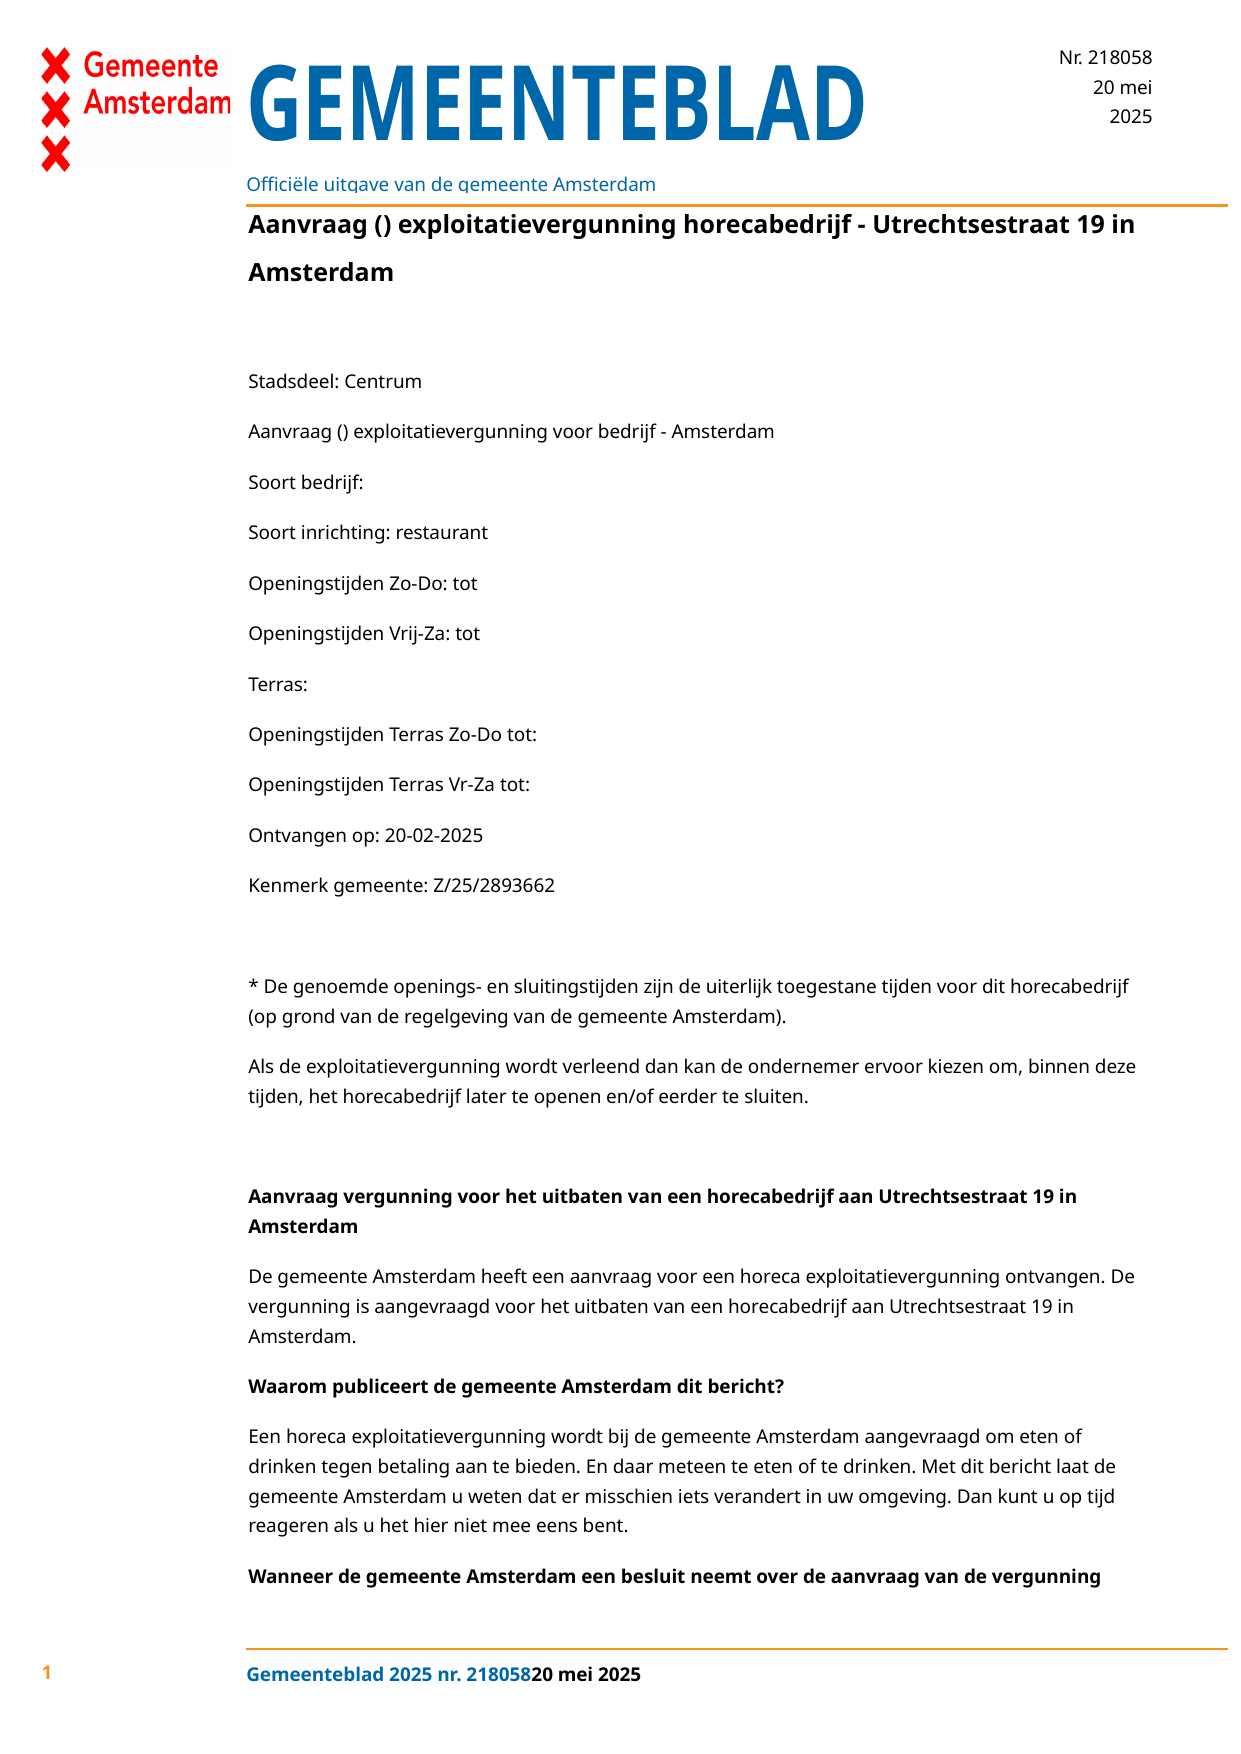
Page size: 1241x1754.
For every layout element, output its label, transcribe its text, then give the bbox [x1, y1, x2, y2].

text Als de exploitatievergunning wordt verleend dan kan de ondernemer ervoor kiezen om, binnen deze tijden, het horecabedrijf later te openen en/of eerder te sluiten. [248, 1053, 1152, 1109]
text Een horeca exploitatievergunning wordt bij de gemeente Amsterdam aangevraagd om eten of drinken tegen betaling aan te bieden. En daar meteen te eten of te drinken. Met dit bericht laat de gemeente Amsterdam u weten dat er misschien iets verandert in uw omgeving. Dan kunt u op tijd reageren als u het hier niet mee eens bent. [248, 1424, 1152, 1538]
text Aanvraag () exploitatievergunning horecabedrijf - Utrechtsestraat 19 in Amsterdam [248, 207, 1152, 288]
text Openingstijden Vrij-Za: tot [248, 620, 1152, 646]
text Openingstijden Zo-Do: tot [248, 570, 1152, 596]
text Soort inrichting: restaurant [248, 519, 1152, 545]
text Stadsdeel: Centrum [248, 368, 1152, 394]
text De gemeente Amsterdam heeft een aanvraag voor een horeca exploitatievergunning ontvangen. De vergunning is aangevraagd voor het uitbaten van een horecabedrijf aan Utrechtsestraat 19 in Amsterdam. [248, 1264, 1152, 1349]
text Openingstijden Terras Vr-Za tot: [248, 772, 1152, 797]
text Terras: [248, 671, 1152, 697]
text Aanvraag vergunning voor het uitbaten van een horecabedrijf aan Utrechtsestraat 19 in Amsterdam [248, 1184, 1152, 1239]
text Openingstijden Terras Zo-Do tot: [248, 721, 1152, 747]
picture [41, 47, 231, 172]
text Waarom publiceert de gemeente Amsterdam dit bericht? [248, 1373, 1152, 1399]
text Ontvangen op: 20-02-2025 [248, 822, 1152, 848]
text Wanneer de gemeente Amsterdam een besluit neemt over de aanvraag van de vergunning [248, 1563, 1152, 1589]
text Soort bedrijf: [248, 469, 1152, 495]
text * De genoemde openings- en sluitingstijden zijn de uiterlijk toegestane tijden voor dit horecabedrijf (op grond van de regelgeving van de gemeente Amsterdam). [248, 973, 1152, 1029]
text Kenmerk gemeente: Z/25/2893662 [248, 872, 1152, 898]
text Aanvraag () exploitatievergunning voor bedrijf - Amsterdam [248, 419, 1152, 444]
